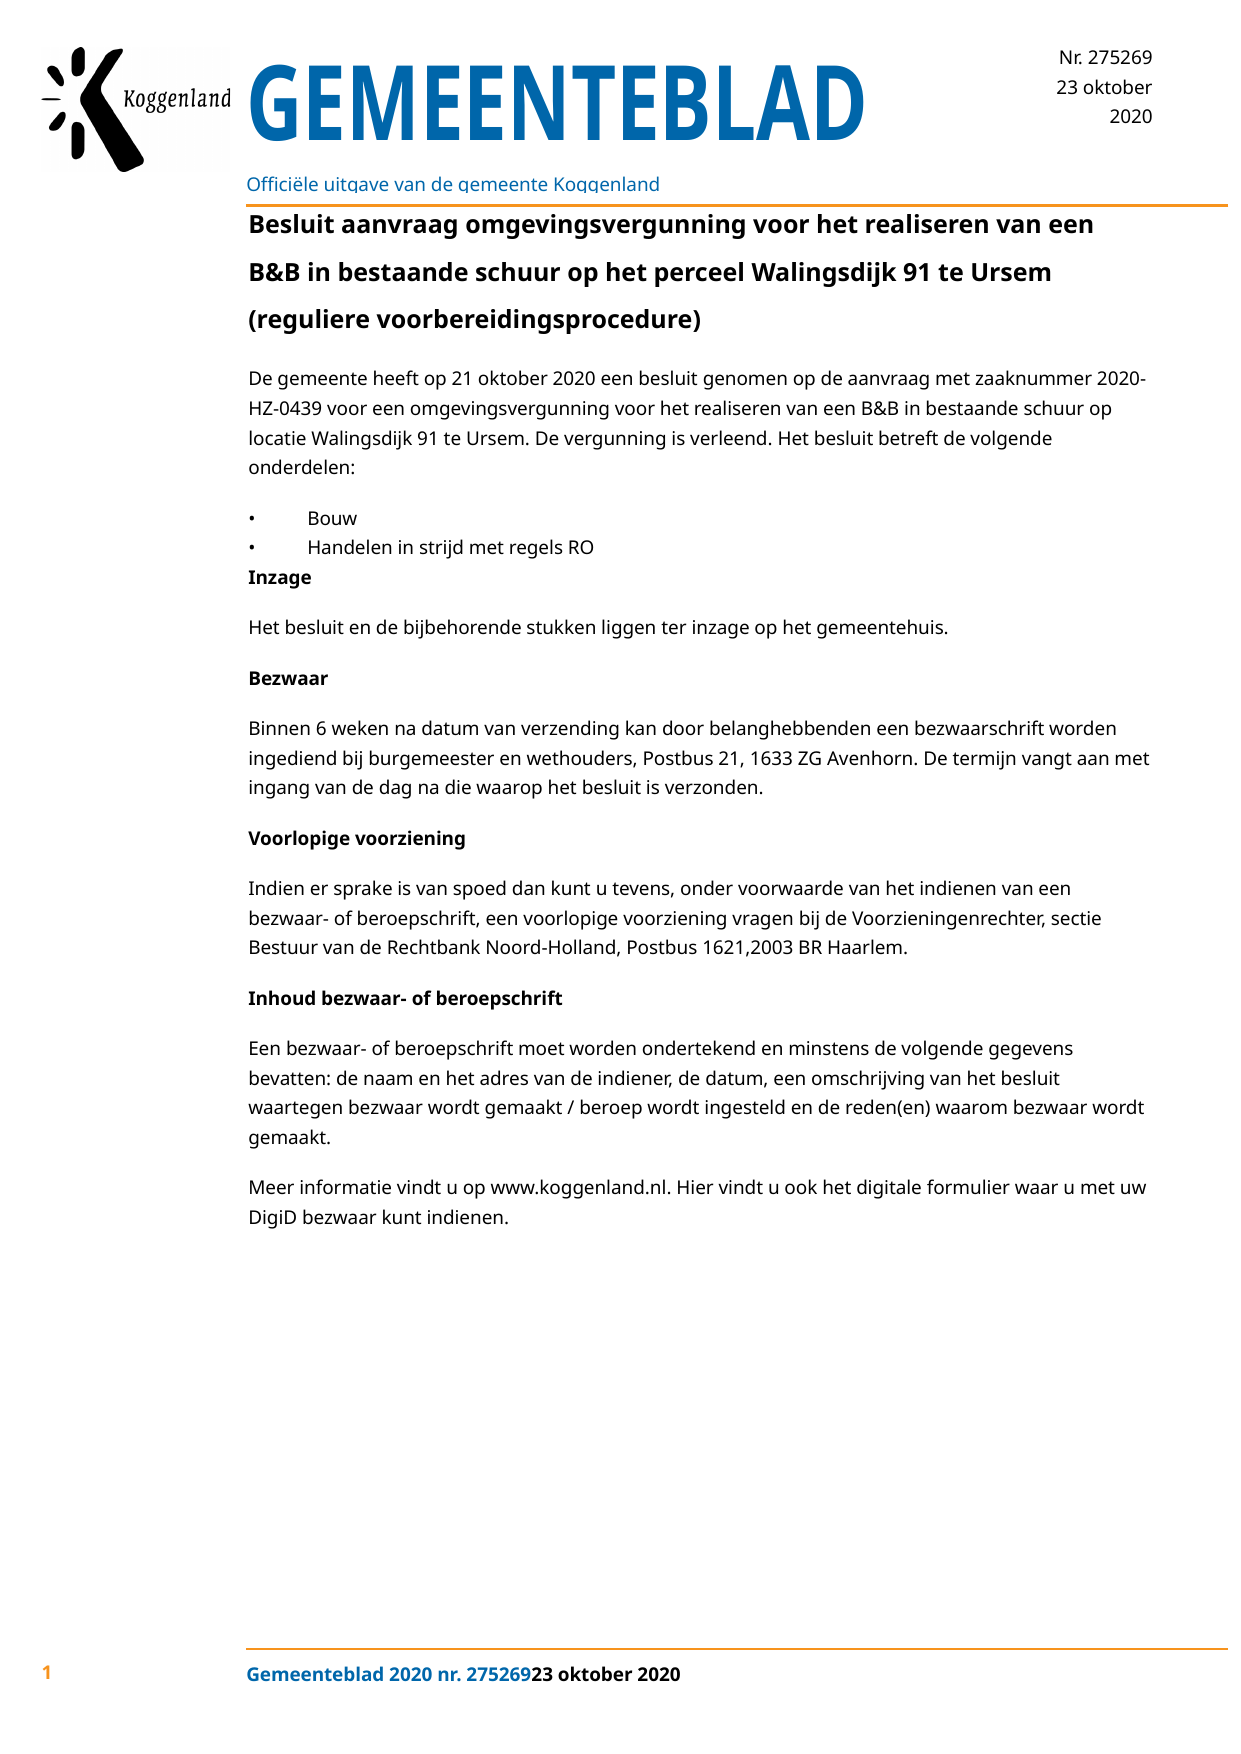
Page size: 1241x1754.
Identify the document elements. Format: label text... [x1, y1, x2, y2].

text Een bezwaar- of beroepschrift moet worden ondertekend en minstens de volgende gegevens bevatten: de naam en het adres van de indiener, de datum, een omschrijving van het besluit waartegen bezwaar wordt gemaakt / beroep wordt ingesteld en de reden(en) waarom bezwaar wordt gemaakt. [248, 1035, 1152, 1149]
text Inhoud bezwaar- of beroepschrift [248, 985, 1152, 1010]
text Binnen 6 weken na datum van verzending kan door belanghebbenden een bezwaarschrift worden ingediend bij burgemeester en wethouders, Postbus 21, 1633 ZG Avenhorn. De termijn vangt aan met ingang van de dag na die waarop het besluit is verzonden. [248, 715, 1152, 800]
text Voorlopige voorziening [248, 825, 1152, 850]
text Indien er sprake is van spoed dan kunt u tevens, onder voorwaarde van het indienen van een bezwaar- of beroepschrift, een voorlopige voorziening vragen bij de Voorzieningenrechter, sectie Bestuur van de Rechtbank Noord-Holland, Postbus 1621,2003 BR Haarlem. [248, 875, 1152, 960]
text Meer informatie vindt u op www.koggenland.nl. Hier vindt u ook het digitale formulier waar u met uw DigiD bezwaar kunt indienen. [248, 1174, 1152, 1229]
text Besluit aanvraag omgevingsvergunning voor het realiseren van een B&B in bestaande schuur op het perceel Walingsdijk 91 te Ursem (reguliere voorbereidingsprocedure) [248, 207, 1152, 336]
list Handelen in strijd met regels RO [248, 534, 1152, 560]
list Bouw [248, 505, 1152, 530]
text Inzage [248, 564, 1152, 589]
text Het besluit en de bijbehorende stukken liggen ter inzage op het gemeentehuis. [248, 614, 1152, 640]
text Bezwaar [248, 665, 1152, 690]
picture [41, 47, 231, 172]
text De gemeente heeft op 21 oktober 2020 een besluit genomen op de aanvraag met zaaknummer 2020-HZ-0439 voor een omgevingsvergunning voor het realiseren van een B&B in bestaande schuur op locatie Walingsdijk 91 te Ursem. De vergunning is verleend. Het besluit betreft de volgende onderdelen: [248, 366, 1152, 480]
